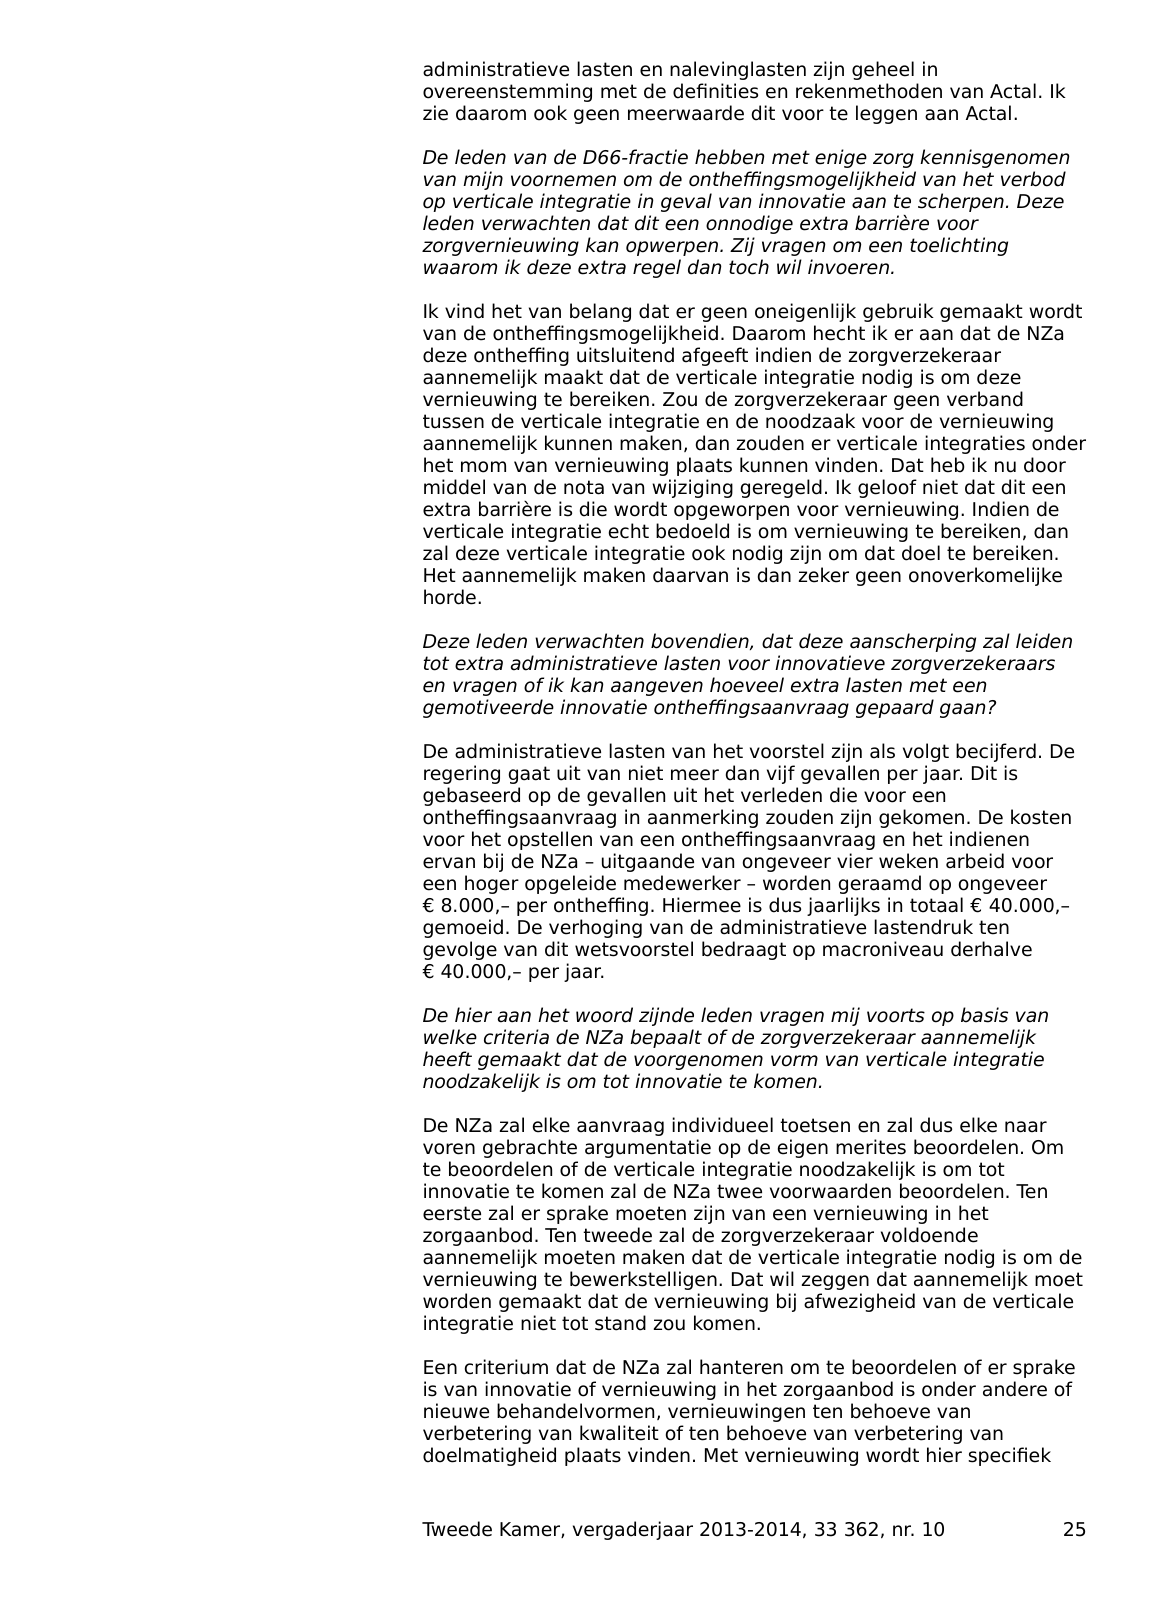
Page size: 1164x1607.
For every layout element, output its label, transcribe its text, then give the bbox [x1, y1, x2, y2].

text Een criterium dat de NZa zal hanteren om te beoordelen of er sprake is van innovatie of vernieuwing in het zorgaanbod is onder andere of nieuwe behandelvormen, vernieuwingen ten behoeve van verbetering van kwaliteit of ten behoeve van verbetering van doelmatigheid plaats vinden. Met vernieuwing wordt hier specifiek [422, 1357, 1087, 1467]
text administratieve lasten en nalevinglasten zijn geheel in overeenstemming met de definities en rekenmethoden van Actal. Ik zie daarom ook geen meerwaarde dit voor te leggen aan Actal. [422, 59, 1087, 125]
text Deze leden verwachten bovendien, dat deze aanscherping zal leiden tot extra administratieve lasten voor innovatieve zorgverzekeraars en vragen of ik kan aangeven hoeveel extra lasten met een gemotiveerde innovatie ontheffingsaanvraag gepaard gaan? [422, 631, 1087, 719]
text De NZa zal elke aanvraag individueel toetsen en zal dus elke naar voren gebrachte argumentatie op de eigen merites beoordelen. Om te beoordelen of de verticale integratie noodzakelijk is om tot innovatie te komen zal de NZa twee voorwaarden beoordelen. Ten eerste zal er sprake moeten zijn van een vernieuwing in het zorgaanbod. Ten tweede zal de zorgverzekeraar voldoende aannemelijk moeten maken dat de verticale integratie nodig is om de vernieuwing te bewerkstelligen. Dat wil zeggen dat aannemelijk moet worden gemaakt dat de vernieuwing bij afwezigheid van de verticale integratie niet tot stand zou komen. [422, 1115, 1087, 1335]
text De hier aan het woord zijnde leden vragen mij voorts op basis van welke criteria de NZa bepaalt of de zorgverzekeraar aannemelijk heeft gemaakt dat de voorgenomen vorm van verticale integratie noodzakelijk is om tot innovatie te komen. [422, 1005, 1087, 1093]
text Ik vind het van belang dat er geen oneigenlijk gebruik gemaakt wordt van de ontheffingsmogelijkheid. Daarom hecht ik er aan dat de NZa deze ontheffing uitsluitend afgeeft indien de zorgverzekeraar aannemelijk maakt dat de verticale integratie nodig is om deze vernieuwing te bereiken. Zou de zorgverzekeraar geen verband tussen de verticale integratie en de noodzaak voor de vernieuwing aannemelijk kunnen maken, dan zouden er verticale integraties onder het mom van vernieuwing plaats kunnen vinden. Dat heb ik nu door middel van de nota van wijziging geregeld. Ik geloof niet dat dit een extra barrière is die wordt opgeworpen voor vernieuwing. Indien de verticale integratie echt bedoeld is om vernieuwing te bereiken, dan zal deze verticale integratie ook nodig zijn om dat doel te bereiken. Het aannemelijk maken daarvan is dan zeker geen onoverkomelijke horde. [422, 301, 1087, 609]
text De administratieve lasten van het voorstel zijn als volgt becijferd. De regering gaat uit van niet meer dan vijf gevallen per jaar. Dit is gebaseerd op de gevallen uit het verleden die voor een ontheffingsaanvraag in aanmerking zouden zijn gekomen. De kosten voor het opstellen van een ontheffingsaanvraag en het indienen ervan bij de NZa – uitgaande van ongeveer vier weken arbeid voor een hoger opgeleide medewerker – worden geraamd op ongeveer € 8.000,– per ontheffing. Hiermee is dus jaarlijks in totaal € 40.000,– gemoeid. De verhoging van de administratieve lastendruk ten gevolge van dit wetsvoorstel bedraagt op macroniveau derhalve € 40.000,– per jaar. [422, 741, 1087, 983]
text De leden van de D66-fractie hebben met enige zorg kennisgenomen van mijn voornemen om de ontheffingsmogelijkheid van het verbod op verticale integratie in geval van innovatie aan te scherpen. Deze leden verwachten dat dit een onnodige extra barrière voor zorgvernieuwing kan opwerpen. Zij vragen om een toelichting waarom ik deze extra regel dan toch wil invoeren. [422, 147, 1087, 279]
